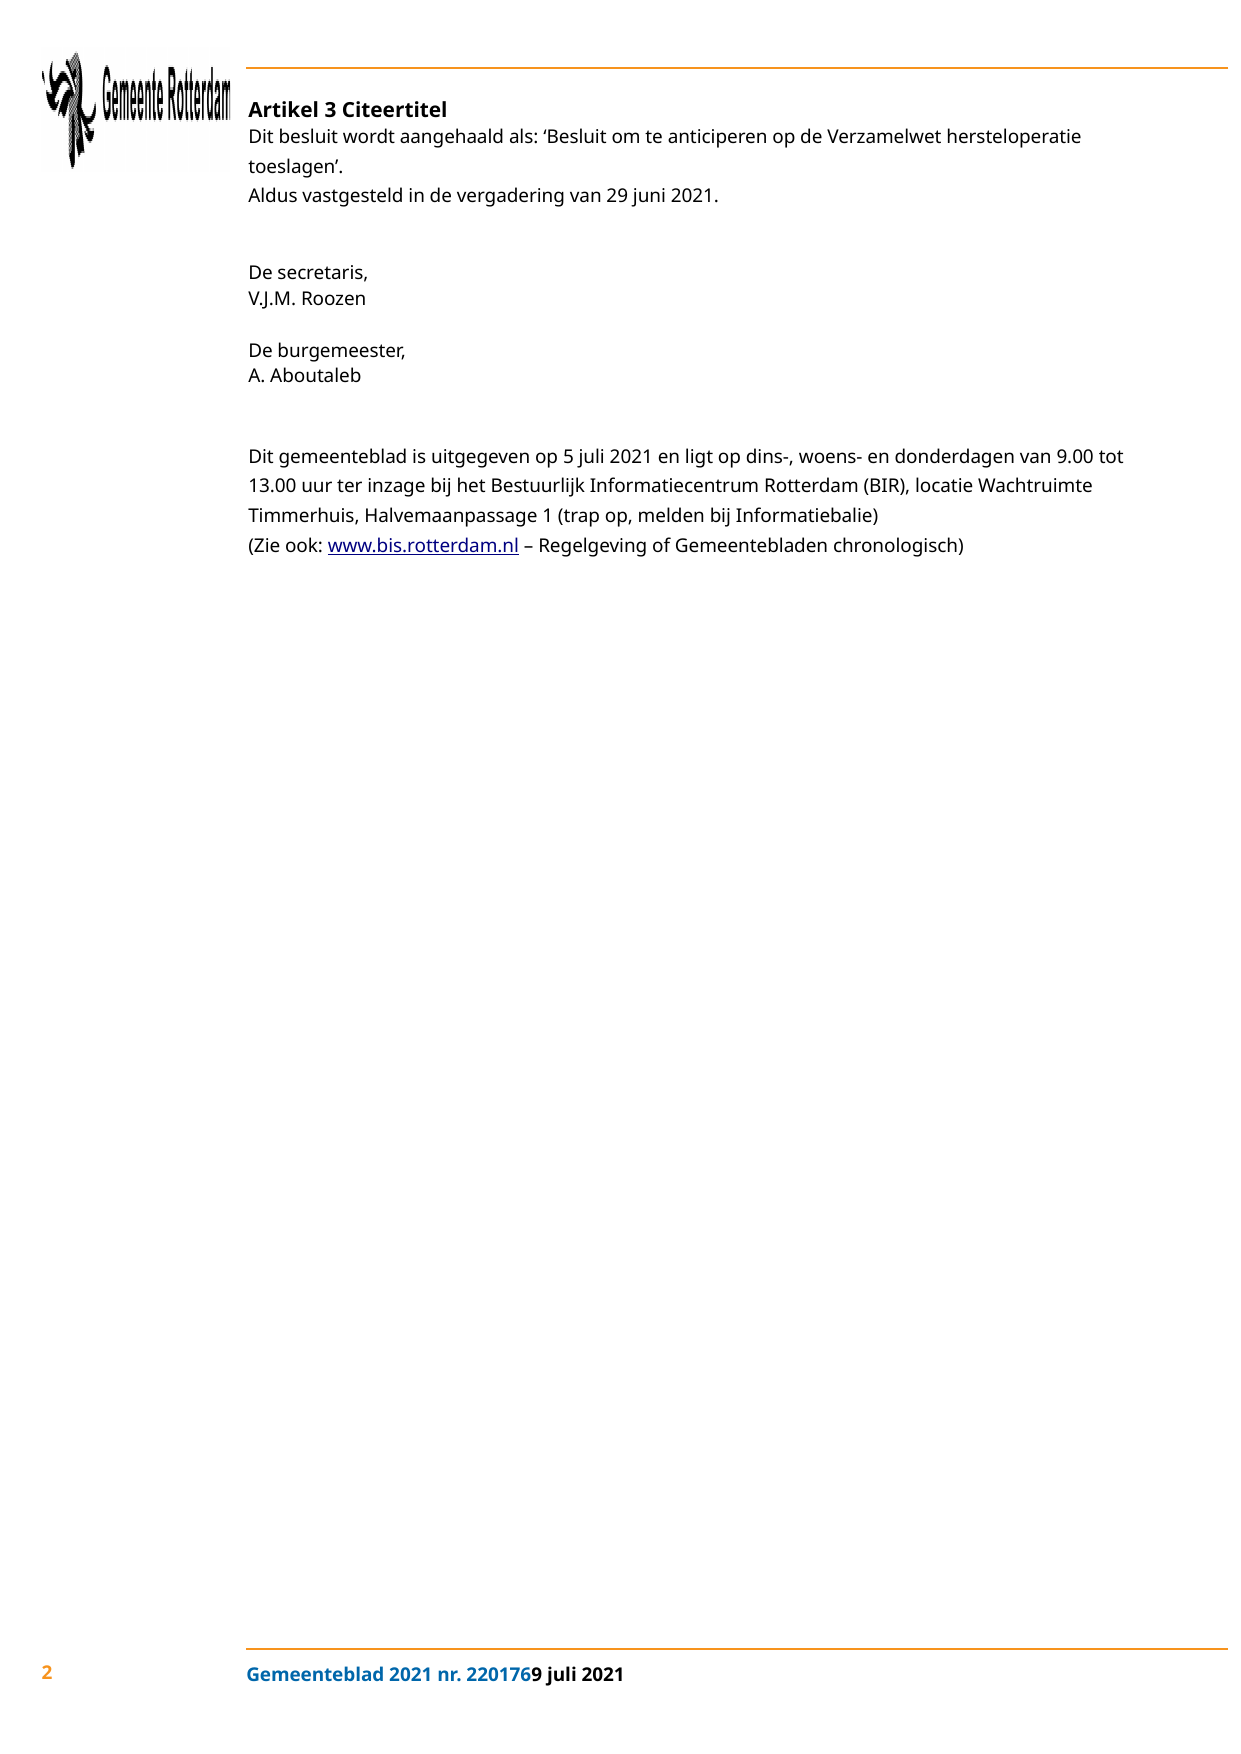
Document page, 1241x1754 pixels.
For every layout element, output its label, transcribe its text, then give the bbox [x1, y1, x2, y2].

text Artikel 3 Citeertitel [248, 95, 1152, 123]
text Aldus vastgesteld in de vergadering van 29 juni 2021. [248, 182, 1152, 208]
text De burgemeester, [248, 337, 1152, 362]
text Dit besluit wordt aangehaald als: ‘Besluit om te anticiperen op de Verzamelwet hersteloperatie toeslagen’. [248, 123, 1152, 178]
text (Zie ook: www.bis.rotterdam.nl – Regelgeving of Gemeentebladen chronologisch) [248, 532, 1152, 558]
text Dit gemeenteblad is uitgegeven op 5 juli 2021 en ligt op dins-, woens- en donderdagen van 9.00 tot 13.00 uur ter inzage bij het Bestuurlijk Informatiecentrum Rotterdam (BIR), locatie Wachtruimte Timmerhuis, Halvemaanpassage 1 (trap op, melden bij Informatiebalie) [248, 443, 1152, 528]
picture [41, 47, 231, 172]
text A. Aboutaleb [248, 362, 1152, 388]
text De secretaris, [248, 259, 1152, 285]
text V.J.M. Roozen [248, 285, 1152, 311]
